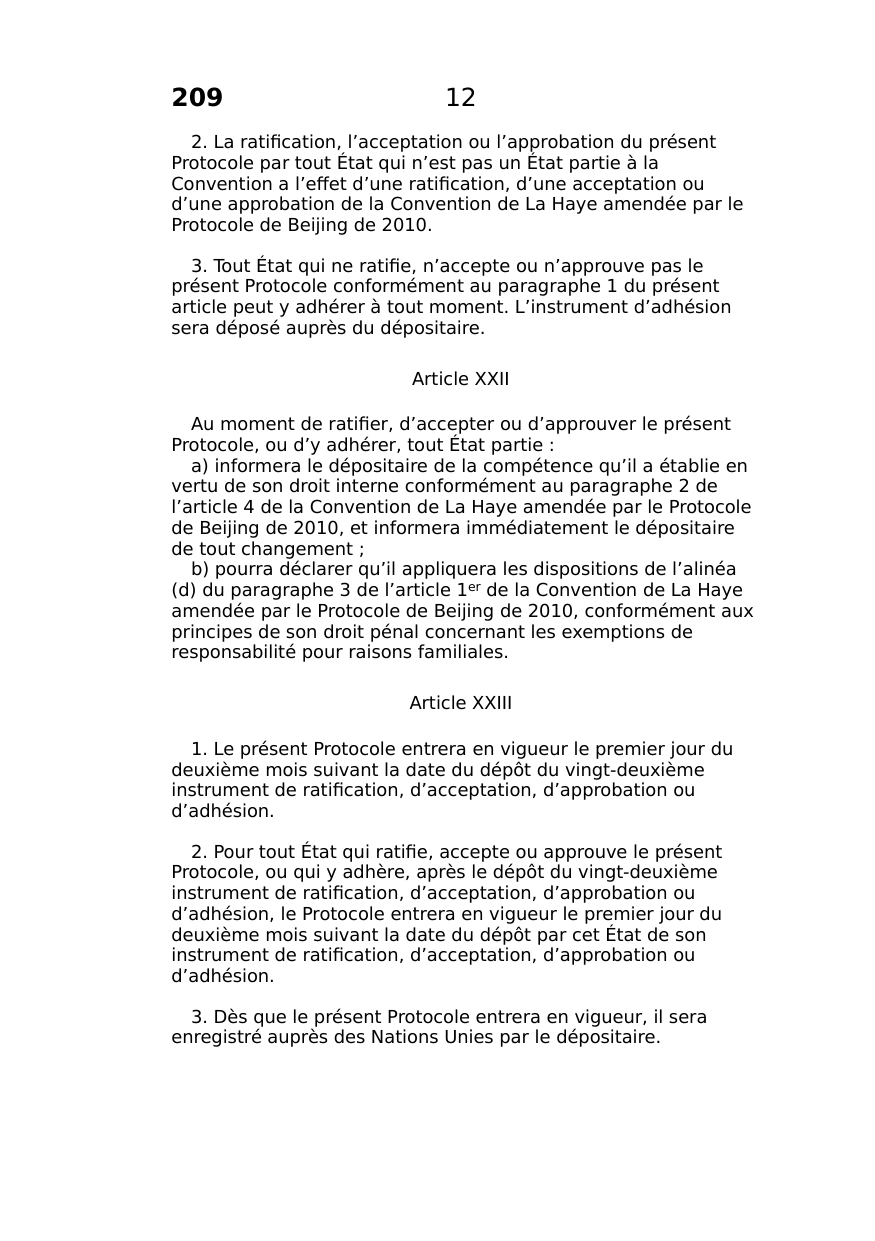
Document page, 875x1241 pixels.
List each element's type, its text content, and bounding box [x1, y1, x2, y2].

text Au moment de ratifier, d’accepter ou d’approuver le présent Protocole, ou d’y adhérer, tout État partie : [171, 414, 756, 456]
text 3. Dès que le présent Protocole entrera en vigueur, il sera enregistré auprès des Nations Unies par le dépositaire. [171, 1007, 756, 1048]
text b) pourra déclarer qu’il appliquera les dispositions de l’alinéa (d) du paragraphe 3 de l’article 1er de la Convention de La Haye amendée par le Protocole de Beijing de 2010, conformément aux principes de son droit pénal concernant les exemptions de responsabilité pour raisons familiales. [171, 559, 756, 663]
text 3. Tout État qui ne ratifie, n’accepte ou n’approuve pas le présent Protocole conformément au paragraphe 1 du présent article peut y adhérer à tout moment. L’instrument d’adhésion sera déposé auprès du dépositaire. [171, 256, 756, 338]
subtitle Article XXII [171, 368, 756, 389]
text 2. Pour tout État qui ratifie, accepte ou approuve le présent Protocole, ou qui y adhère, après le dépôt du vingt-deuxième instrument de ratification, d’acceptation, d’approbation ou d’adhésion, le Protocole entrera en vigueur le premier jour du deuxième mois suivant la date du dépôt par cet État de son instrument de ratification, d’acceptation, d’approbation ou d’adhésion. [171, 842, 756, 987]
subtitle Article XXIII [171, 693, 756, 714]
text 2. La ratification, l’acceptation ou l’approbation du présent Protocole par tout État qui n’est pas un État partie à la Convention a l’effet d’une ratification, d’une acceptation ou d’une approbation de la Convention de La Haye amendée par le Protocole de Beijing de 2010. [171, 132, 756, 236]
text a) informera le dépositaire de la compétence qu’il a établie en vertu de son droit interne conformément au paragraphe 2 de l’article 4 de la Convention de La Haye amendée par le Protocole de Beijing de 2010, et informera immédiatement le dépositaire de tout changement ; [171, 456, 756, 559]
text 1. Le présent Protocole entrera en vigueur le premier jour du deuxième mois suivant la date du dépôt du vingt-deuxième instrument de ratification, d’acceptation, d’approbation ou d’adhésion. [171, 739, 756, 822]
